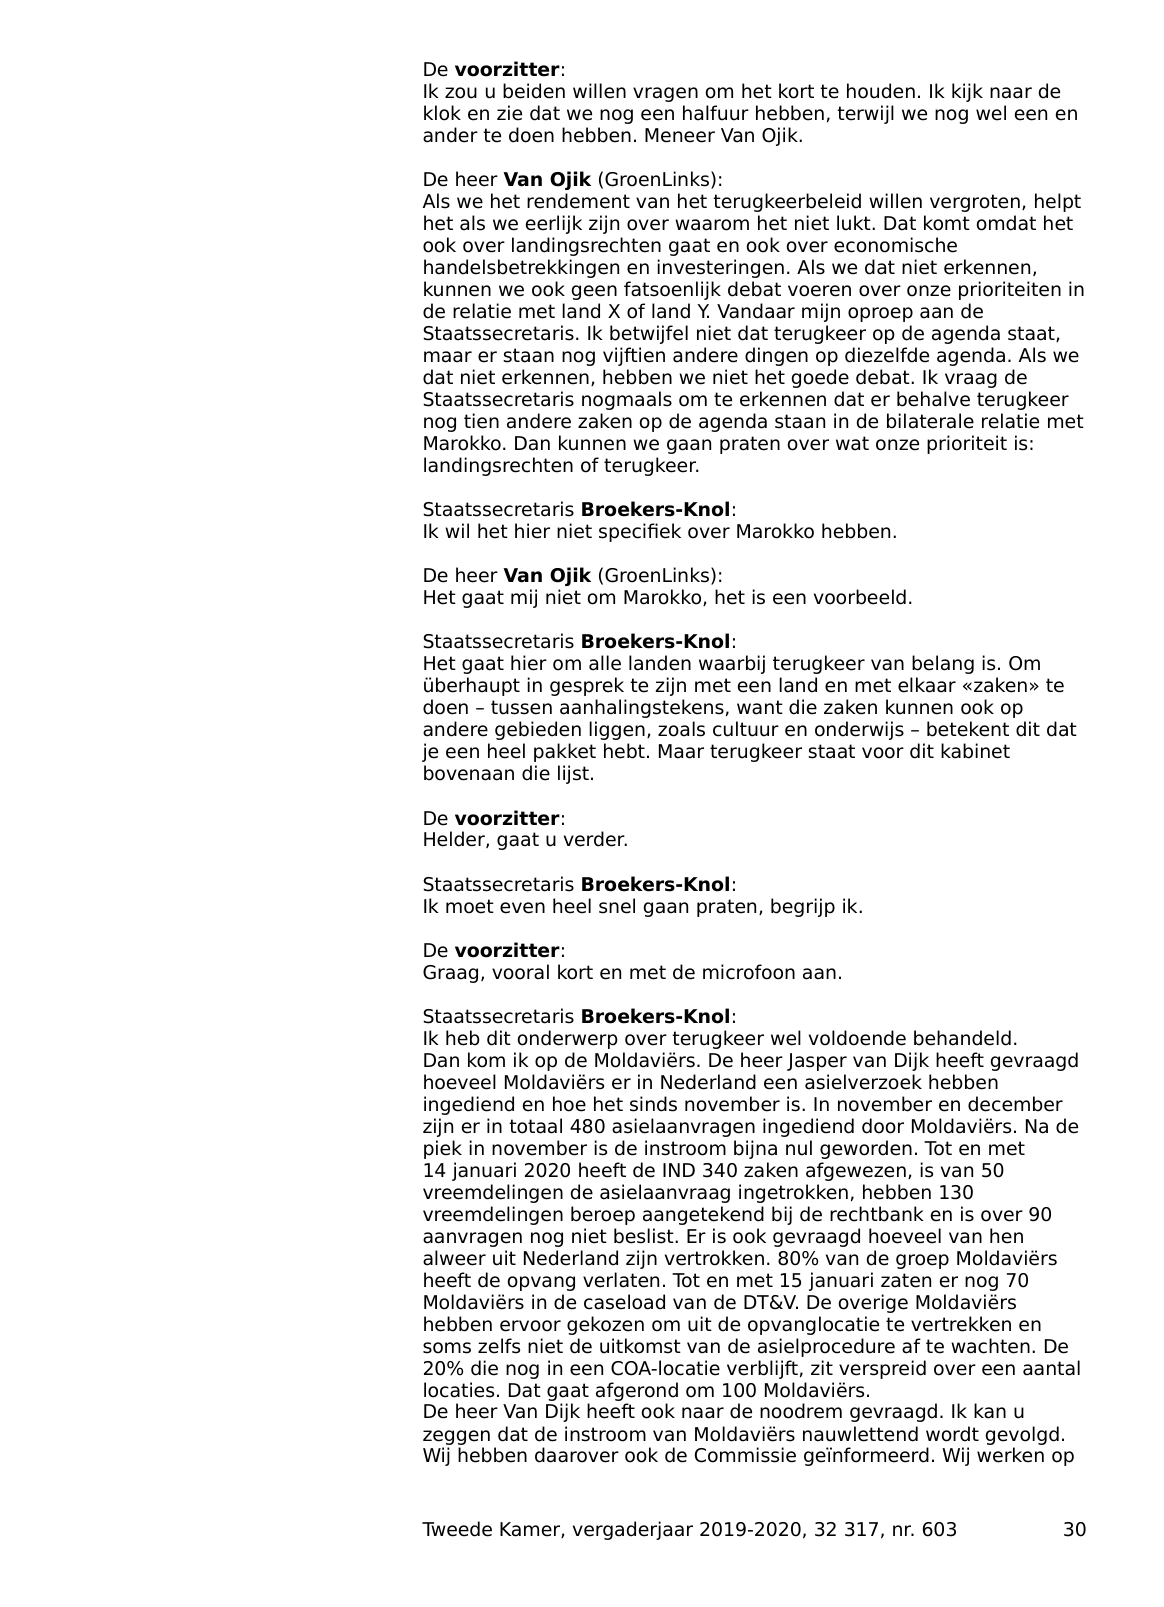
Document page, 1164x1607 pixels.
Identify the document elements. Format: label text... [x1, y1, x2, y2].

text Het gaat hier om alle landen waarbij terugkeer van belang is. Om überhaupt in gesprek te zijn met een land en met elkaar «zaken» te doen – tussen aanhalingstekens, want die zaken kunnen ook op andere gebieden liggen, zoals cultuur en onderwijs – betekent dit dat je een heel pakket hebt. Maar terugkeer staat voor dit kabinet bovenaan die lijst. [422, 653, 1087, 785]
text De voorzitter: [422, 940, 1087, 962]
text Ik heb dit onderwerp over terugkeer wel voldoende behandeld. [422, 1028, 1087, 1050]
text Ik moet even heel snel gaan praten, begrijp ik. [422, 896, 1087, 917]
text Dan kom ik op de Moldaviërs. De heer Jasper van Dijk heeft gevraagd hoeveel Moldaviërs er in Nederland een asielverzoek hebben ingediend en hoe het sinds november is. In november en december zijn er in totaal 480 asielaanvragen ingediend door Moldaviërs. Na de piek in november is de instroom bijna nul geworden. Tot en met 14 januari 2020 heeft de IND 340 zaken afgewezen, is van 50 vreemdelingen de asielaanvraag ingetrokken, hebben 130 vreemdelingen beroep aangetekend bij de rechtbank en is over 90 aanvragen nog niet beslist. Er is ook gevraagd hoeveel van hen alweer uit Nederland zijn vertrokken. 80% van de groep Moldaviërs heeft de opvang verlaten. Tot en met 15 januari zaten er nog 70 Moldaviërs in de caseload van de DT&V. De overige Moldaviërs hebben ervoor gekozen om uit de opvanglocatie te vertrekken en soms zelfs niet de uitkomst van de asielprocedure af te wachten. De 20% die nog in een COA-locatie verblijft, zit verspreid over een aantal locaties. Dat gaat afgerond om 100 Moldaviërs. [422, 1050, 1087, 1401]
text Staatssecretaris Broekers-Knol: [422, 499, 1087, 521]
text Staatssecretaris Broekers-Knol: [422, 631, 1087, 653]
text De voorzitter: [422, 807, 1087, 829]
text Graag, vooral kort en met de microfoon aan. [422, 962, 1087, 984]
text Het gaat mij niet om Marokko, het is een voorbeeld. [422, 587, 1087, 609]
text De heer Van Ojik (GroenLinks): [422, 169, 1087, 191]
text De heer Van Ojik (GroenLinks): [422, 565, 1087, 587]
text Helder, gaat u verder. [422, 829, 1087, 851]
text De voorzitter: [422, 59, 1087, 81]
text De heer Van Dijk heeft ook naar de noodrem gevraagd. Ik kan u zeggen dat de instroom van Moldaviërs nauwlettend wordt gevolgd. Wij hebben daarover ook de Commissie geïnformeerd. Wij werken op [422, 1401, 1087, 1467]
text Staatssecretaris Broekers-Knol: [422, 873, 1087, 896]
text Ik zou u beiden willen vragen om het kort te houden. Ik kijk naar de klok en zie dat we nog een halfuur hebben, terwijl we nog wel een en ander te doen hebben. Meneer Van Ojik. [422, 81, 1087, 147]
text Staatssecretaris Broekers-Knol: [422, 1006, 1087, 1028]
text Ik wil het hier niet specifiek over Marokko hebben. [422, 521, 1087, 543]
text Als we het rendement van het terugkeerbeleid willen vergroten, helpt het als we eerlijk zijn over waarom het niet lukt. Dat komt omdat het ook over landingsrechten gaat en ook over economische handelsbetrekkingen en investeringen. Als we dat niet erkennen, kunnen we ook geen fatsoenlijk debat voeren over onze prioriteiten in de relatie met land X of land Y. Vandaar mijn oproep aan de Staatssecretaris. Ik betwijfel niet dat terugkeer op de agenda staat, maar er staan nog vijftien andere dingen op diezelfde agenda. Als we dat niet erkennen, hebben we niet het goede debat. Ik vraag de Staatssecretaris nogmaals om te erkennen dat er behalve terugkeer nog tien andere zaken op de agenda staan in de bilaterale relatie met Marokko. Dan kunnen we gaan praten over wat onze prioriteit is: landingsrechten of terugkeer. [422, 191, 1087, 477]
